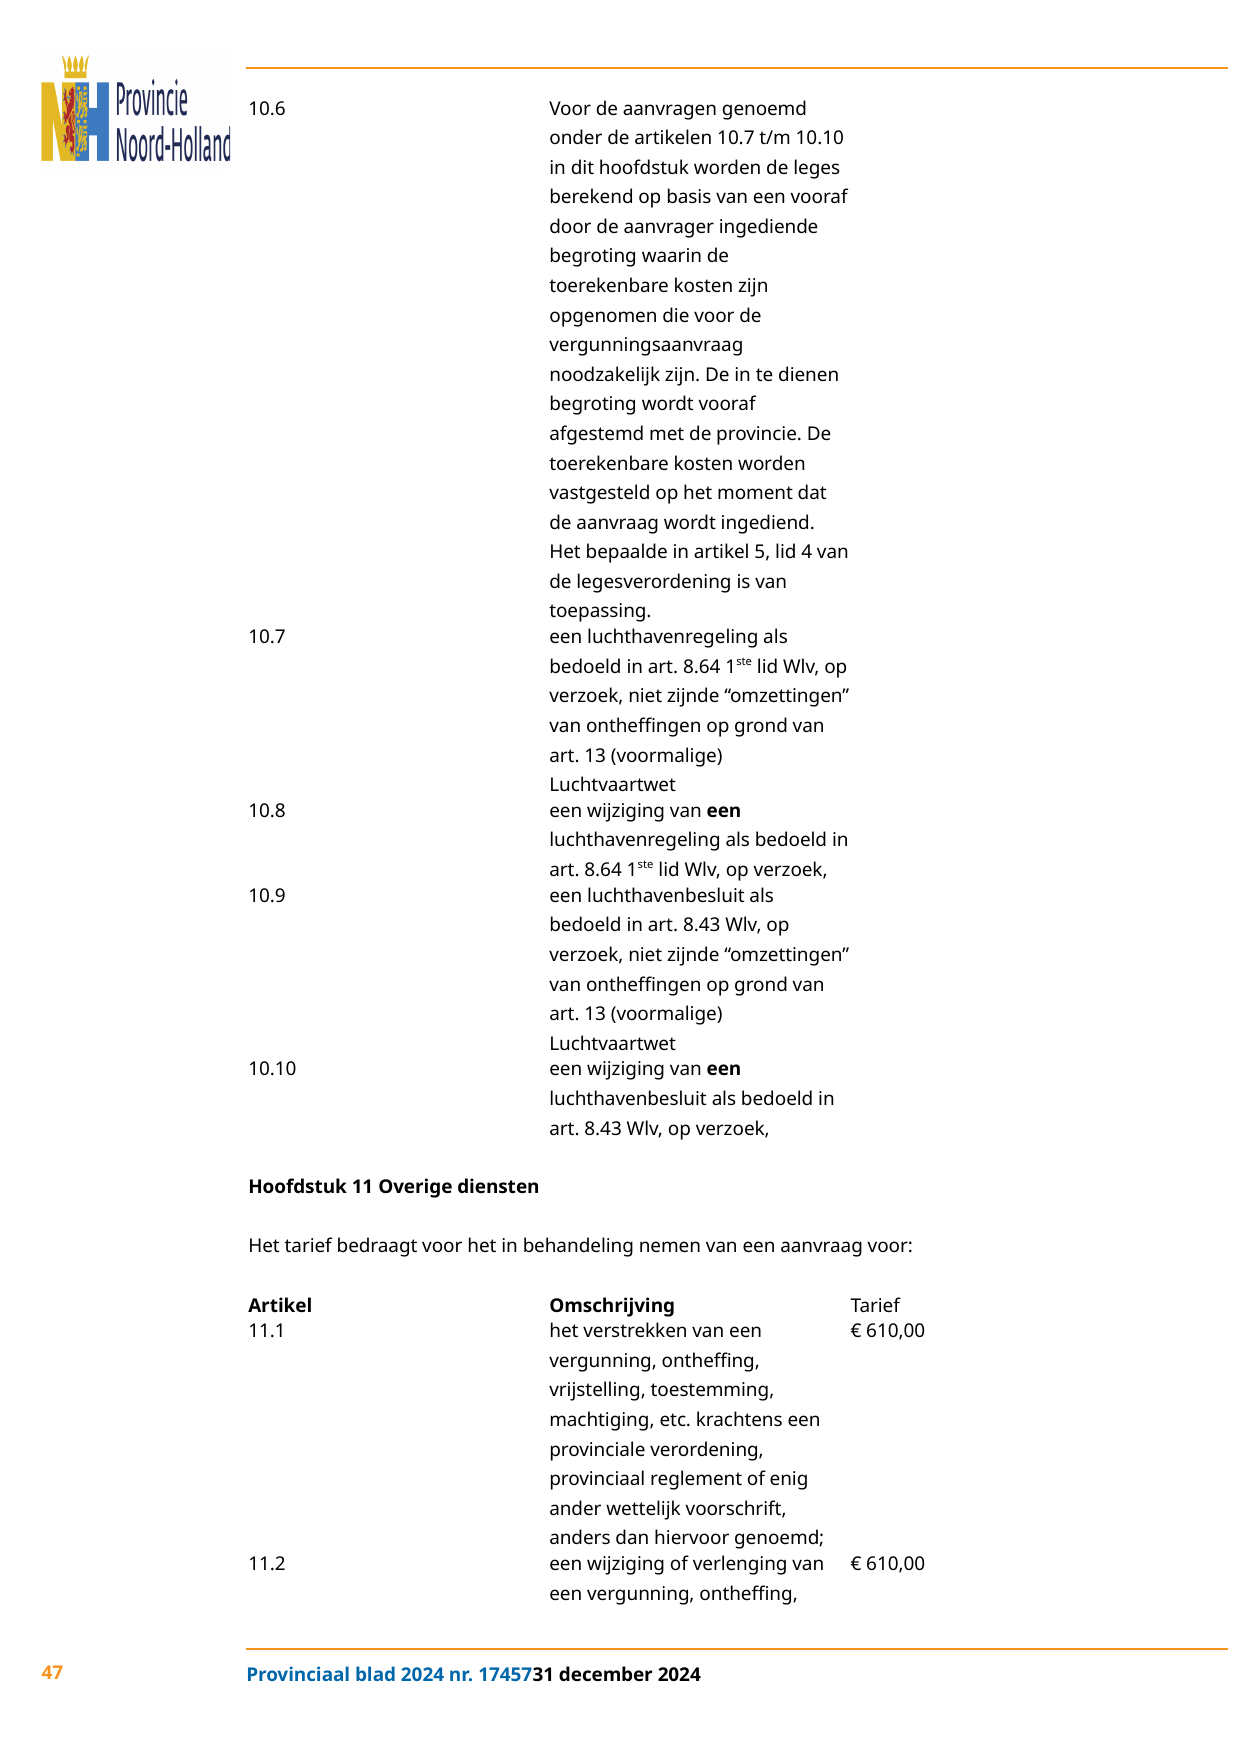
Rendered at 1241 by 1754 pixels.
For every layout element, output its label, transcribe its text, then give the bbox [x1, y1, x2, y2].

table_header Artikel [248, 1292, 549, 1317]
table_cell 10.7 [248, 624, 549, 797]
table_cell 10.10 [248, 1056, 549, 1141]
table_cell een luchthavenbesluit als bedoeld in art. 8.43 Wlv, op verzoek, niet zijnde “omzettingen” van ontheffingen op grond van art. 13 (voormalige) Luchtvaartwet [549, 882, 850, 1056]
table_cell het verstrekken van een vergunning, ontheffing, vrijstelling, toestemming, machtiging, etc. krachtens een provinciale verordening, provinciaal reglement of enig ander wettelijk voorschrift, anders dan hiervoor genoemd; [549, 1318, 850, 1550]
table_cell Voor de aanvragen genoemd onder de artikelen 10.7 t/m 10.10 in dit hoofdstuk worden de leges berekend op basis van een vooraf door de aanvrager ingediende begroting waarin de toerekenbare kosten zijn opgenomen die voor de vergunningsaanvraag noodzakelijk zijn. De in te dienen begroting wordt vooraf afgestemd met de provincie. De toerekenbare kosten worden vastgesteld op het moment dat de aanvraag wordt ingediend. Het bepaalde in artikel 5, lid 4 van de legesverordening is van toepassing. [549, 95, 850, 623]
table_cell een wijziging van een luchthavenregeling als bedoeld in art. 8.64 1ste lid Wlv, op verzoek, [549, 797, 850, 882]
table_cell [850, 797, 1152, 882]
table_cell 11.1 [248, 1318, 549, 1550]
table_header Tarief [850, 1292, 1152, 1317]
table_cell € 610,00 [850, 1318, 1152, 1550]
table_cell 11.2 [248, 1550, 549, 1606]
table_cell een luchthavenregeling als bedoeld in art. 8.64 1ste lid Wlv, op verzoek, niet zijnde “omzettingen” van ontheffingen op grond van art. 13 (voormalige) Luchtvaartwet [549, 624, 850, 797]
table_cell 10.8 [248, 797, 549, 882]
picture [41, 47, 231, 172]
text Het tarief bedraagt voor het in behandeling nemen van een aanvraag voor: [248, 1232, 1152, 1258]
table_cell [850, 1056, 1152, 1141]
table_cell een wijziging of verlenging van een vergunning, ontheffing, [549, 1550, 850, 1606]
table_cell € 610,00 [850, 1550, 1152, 1606]
table_cell 10.6 [248, 95, 549, 623]
table_cell [850, 95, 1152, 623]
table_cell 10.9 [248, 882, 549, 1056]
table_cell een wijziging van een luchthavenbesluit als bedoeld in art. 8.43 Wlv, op verzoek, [549, 1056, 850, 1141]
table_cell [850, 882, 1152, 1056]
table_header Omschrijving [549, 1292, 850, 1317]
text Hoofdstuk 11 Overige diensten [248, 1173, 1152, 1199]
table_cell [850, 624, 1152, 797]
